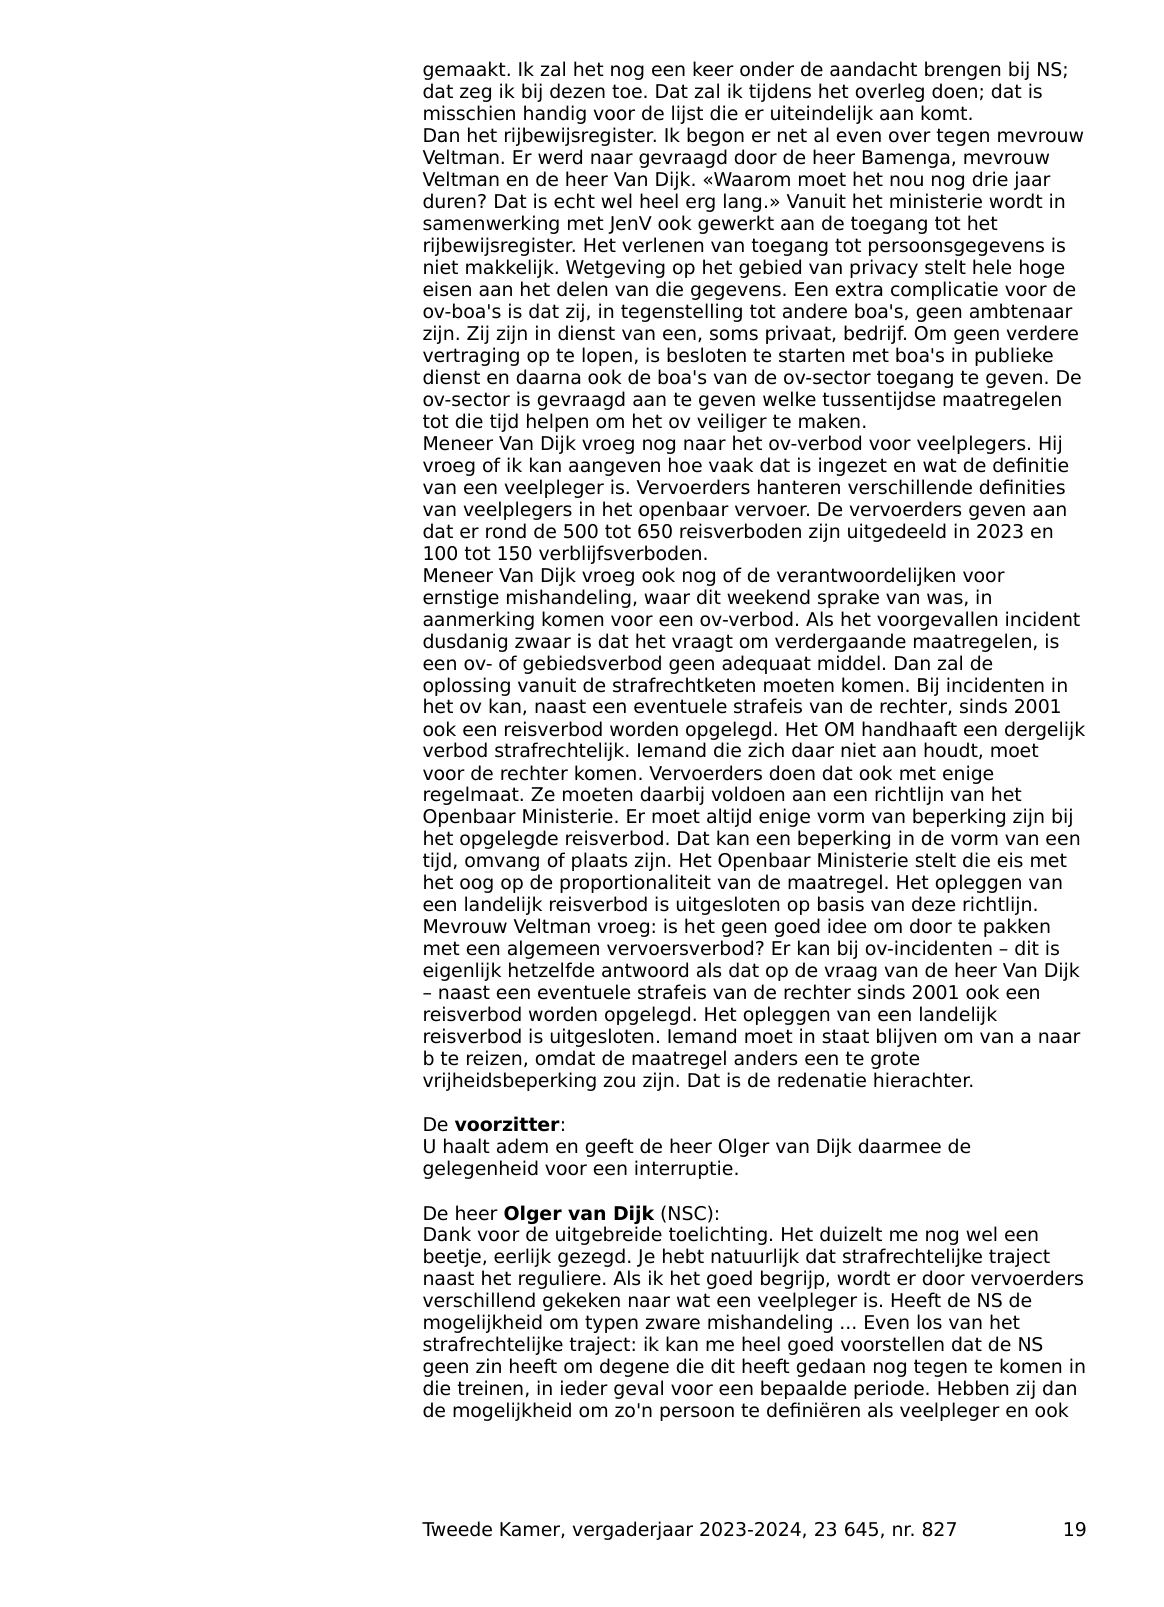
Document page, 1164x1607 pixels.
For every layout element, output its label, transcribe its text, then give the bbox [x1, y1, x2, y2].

text De voorzitter: [422, 1114, 1087, 1136]
text Dank voor de uitgebreide toelichting. Het duizelt me nog wel een beetje, eerlijk gezegd. Je hebt natuurlijk dat strafrechtelijke traject naast het reguliere. Als ik het goed begrijp, wordt er door vervoerders verschillend gekeken naar wat een veelpleger is. Heeft de NS de mogelijkheid om typen zware mishandeling ... Even los van het strafrechtelijke traject: ik kan me heel goed voorstellen dat de NS geen zin heeft om degene die dit heeft gedaan nog tegen te komen in die treinen, in ieder geval voor een bepaalde periode. Hebben zij dan de mogelijkheid om zo'n persoon te definiëren als veelpleger en ook [422, 1224, 1087, 1422]
text gemaakt. Ik zal het nog een keer onder de aandacht brengen bij NS; dat zeg ik bij dezen toe. Dat zal ik tijdens het overleg doen; dat is misschien handig voor de lijst die er uiteindelijk aan komt. [422, 59, 1087, 125]
text Dan het rijbewijsregister. Ik begon er net al even over tegen mevrouw Veltman. Er werd naar gevraagd door de heer Bamenga, mevrouw Veltman en de heer Van Dijk. «Waarom moet het nou nog drie jaar duren? Dat is echt wel heel erg lang.» Vanuit het ministerie wordt in samenwerking met JenV ook gewerkt aan de toegang tot het rijbewijsregister. Het verlenen van toegang tot persoonsgegevens is niet makkelijk. Wetgeving op het gebied van privacy stelt hele hoge eisen aan het delen van die gegevens. Een extra complicatie voor de ov-boa's is dat zij, in tegenstelling tot andere boa's, geen ambtenaar zijn. Zij zijn in dienst van een, soms privaat, bedrijf. Om geen verdere vertraging op te lopen, is besloten te starten met boa's in publieke dienst en daarna ook de boa's van de ov-sector toegang te geven. De ov-sector is gevraagd aan te geven welke tussentijdse maatregelen tot die tijd helpen om het ov veiliger te maken. [422, 125, 1087, 433]
text De heer Olger van Dijk (NSC): [422, 1202, 1087, 1224]
text Meneer Van Dijk vroeg ook nog of de verantwoordelijken voor ernstige mishandeling, waar dit weekend sprake van was, in aanmerking komen voor een ov-verbod. Als het voorgevallen incident dusdanig zwaar is dat het vraagt om verdergaande maatregelen, is een ov- of gebiedsverbod geen adequaat middel. Dan zal de oplossing vanuit de strafrechtketen moeten komen. Bij incidenten in het ov kan, naast een eventuele strafeis van de rechter, sinds 2001 ook een reisverbod worden opgelegd. Het OM handhaaft een dergelijk verbod strafrechtelijk. Iemand die zich daar niet aan houdt, moet voor de rechter komen. Vervoerders doen dat ook met enige regelmaat. Ze moeten daarbij voldoen aan een richtlijn van het Openbaar Ministerie. Er moet altijd enige vorm van beperking zijn bij het opgelegde reisverbod. Dat kan een beperking in de vorm van een tijd, omvang of plaats zijn. Het Openbaar Ministerie stelt die eis met het oog op de proportionaliteit van de maatregel. Het opleggen van een landelijk reisverbod is uitgesloten op basis van deze richtlijn. [422, 564, 1087, 916]
text U haalt adem en geeft de heer Olger van Dijk daarmee de gelegenheid voor een interruptie. [422, 1136, 1087, 1180]
text Mevrouw Veltman vroeg: is het geen goed idee om door te pakken met een algemeen vervoersverbod? Er kan bij ov-incidenten – dit is eigenlijk hetzelfde antwoord als dat op de vraag van de heer Van Dijk – naast een eventuele strafeis van de rechter sinds 2001 ook een reisverbod worden opgelegd. Het opleggen van een landelijk reisverbod is uitgesloten. Iemand moet in staat blijven om van a naar b te reizen, omdat de maatregel anders een te grote vrijheidsbeperking zou zijn. Dat is de redenatie hierachter. [422, 916, 1087, 1092]
text Meneer Van Dijk vroeg nog naar het ov-verbod voor veelplegers. Hij vroeg of ik kan aangeven hoe vaak dat is ingezet en wat de definitie van een veelpleger is. Vervoerders hanteren verschillende definities van veelplegers in het openbaar vervoer. De vervoerders geven aan dat er rond de 500 tot 650 reisverboden zijn uitgedeeld in 2023 en 100 tot 150 verblijfsverboden. [422, 433, 1087, 564]
